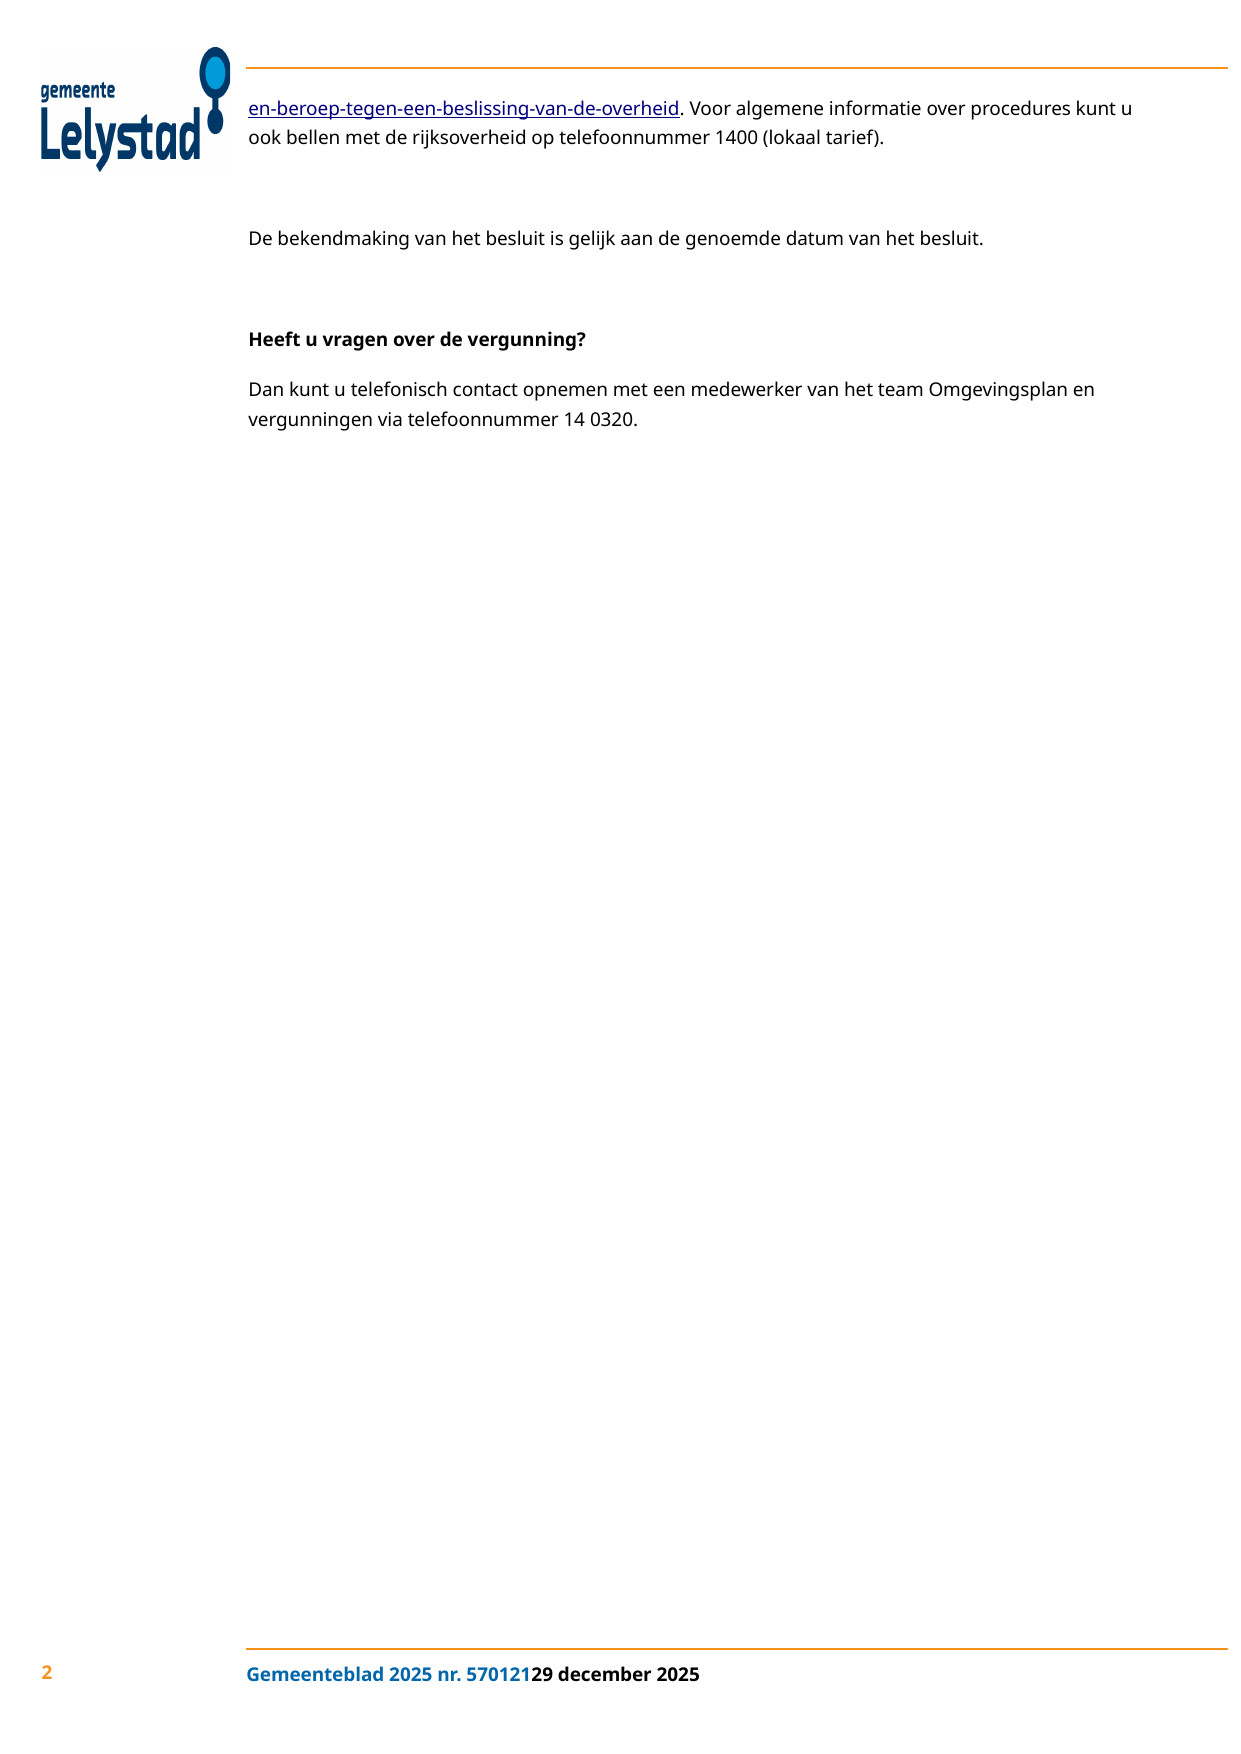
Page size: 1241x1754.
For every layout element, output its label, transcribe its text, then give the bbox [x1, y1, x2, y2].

text De bekendmaking van het besluit is gelijk aan de genoemde datum van het besluit. [248, 225, 1152, 251]
text en-beroep-tegen-een-beslissing-van-de-overheid. Voor algemene informatie over procedures kunt u ook bellen met de rijksoverheid op telefoonnummer 1400 (lokaal tarief). [248, 95, 1152, 150]
text Heeft u vragen over de vergunning? [248, 326, 1152, 352]
text Dan kunt u telefonisch contact opnemen met een medewerker van het team Omgevingsplan en vergunningen via telefoonnummer 14 0320. [248, 376, 1152, 432]
picture [41, 47, 231, 172]
